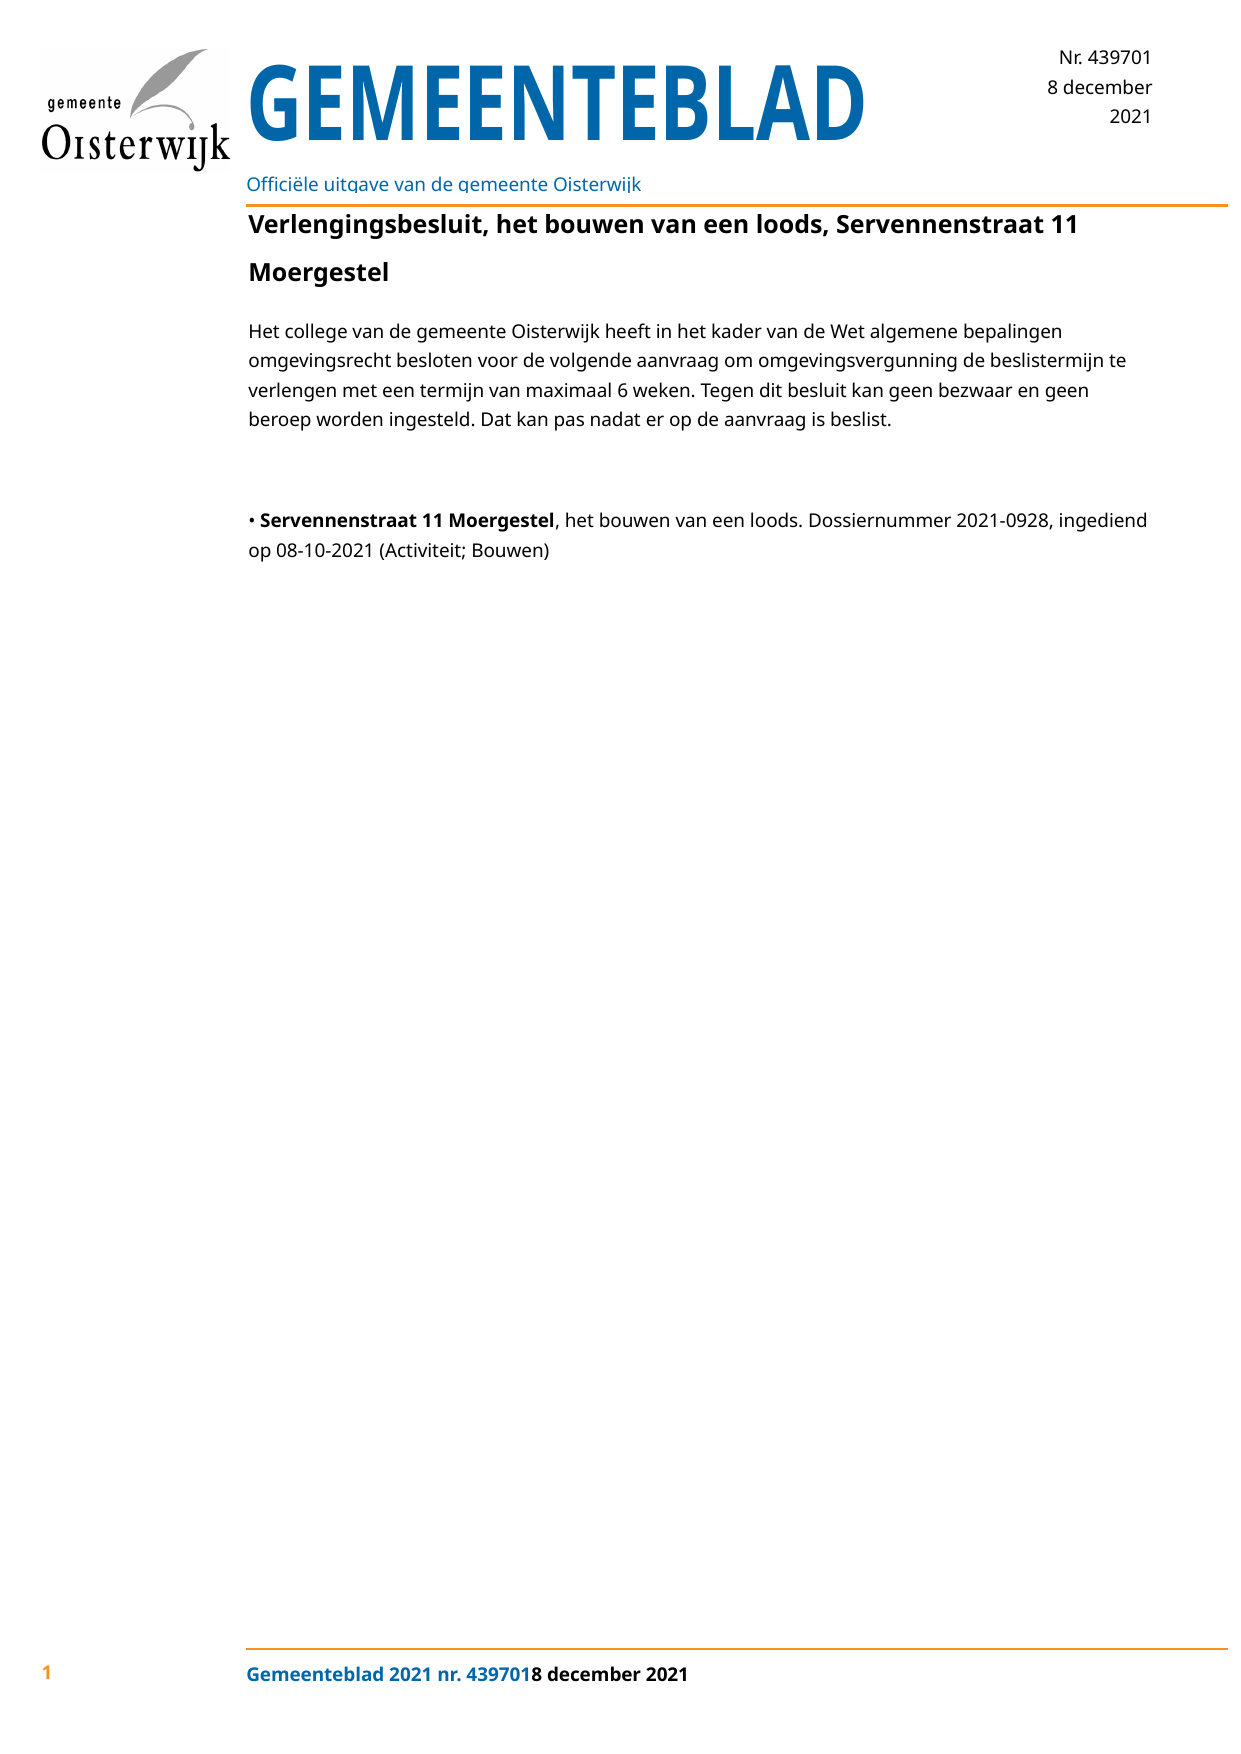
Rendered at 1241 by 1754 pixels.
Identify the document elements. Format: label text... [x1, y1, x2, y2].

text • Servennenstraat 11 Moergestel, het bouwen van een loods. Dossiernummer 2021-0928, ingediend op 08-10-2021 (Activiteit; Bouwen) [248, 507, 1152, 563]
text Verlengingsbesluit, het bouwen van een loods, Servennenstraat 11 Moergestel [248, 207, 1152, 288]
text Het college van de gemeente Oisterwijk heeft in het kader van de Wet algemene bepalingen omgevingsrecht besloten voor de volgende aanvraag om omgevingsvergunning de beslistermijn te verlengen met een termijn van maximaal 6 weken. Tegen dit besluit kan geen bezwaar en geen beroep worden ingesteld. Dat kan pas nadat er op de aanvraag is beslist. [248, 318, 1152, 432]
picture [41, 47, 231, 172]
